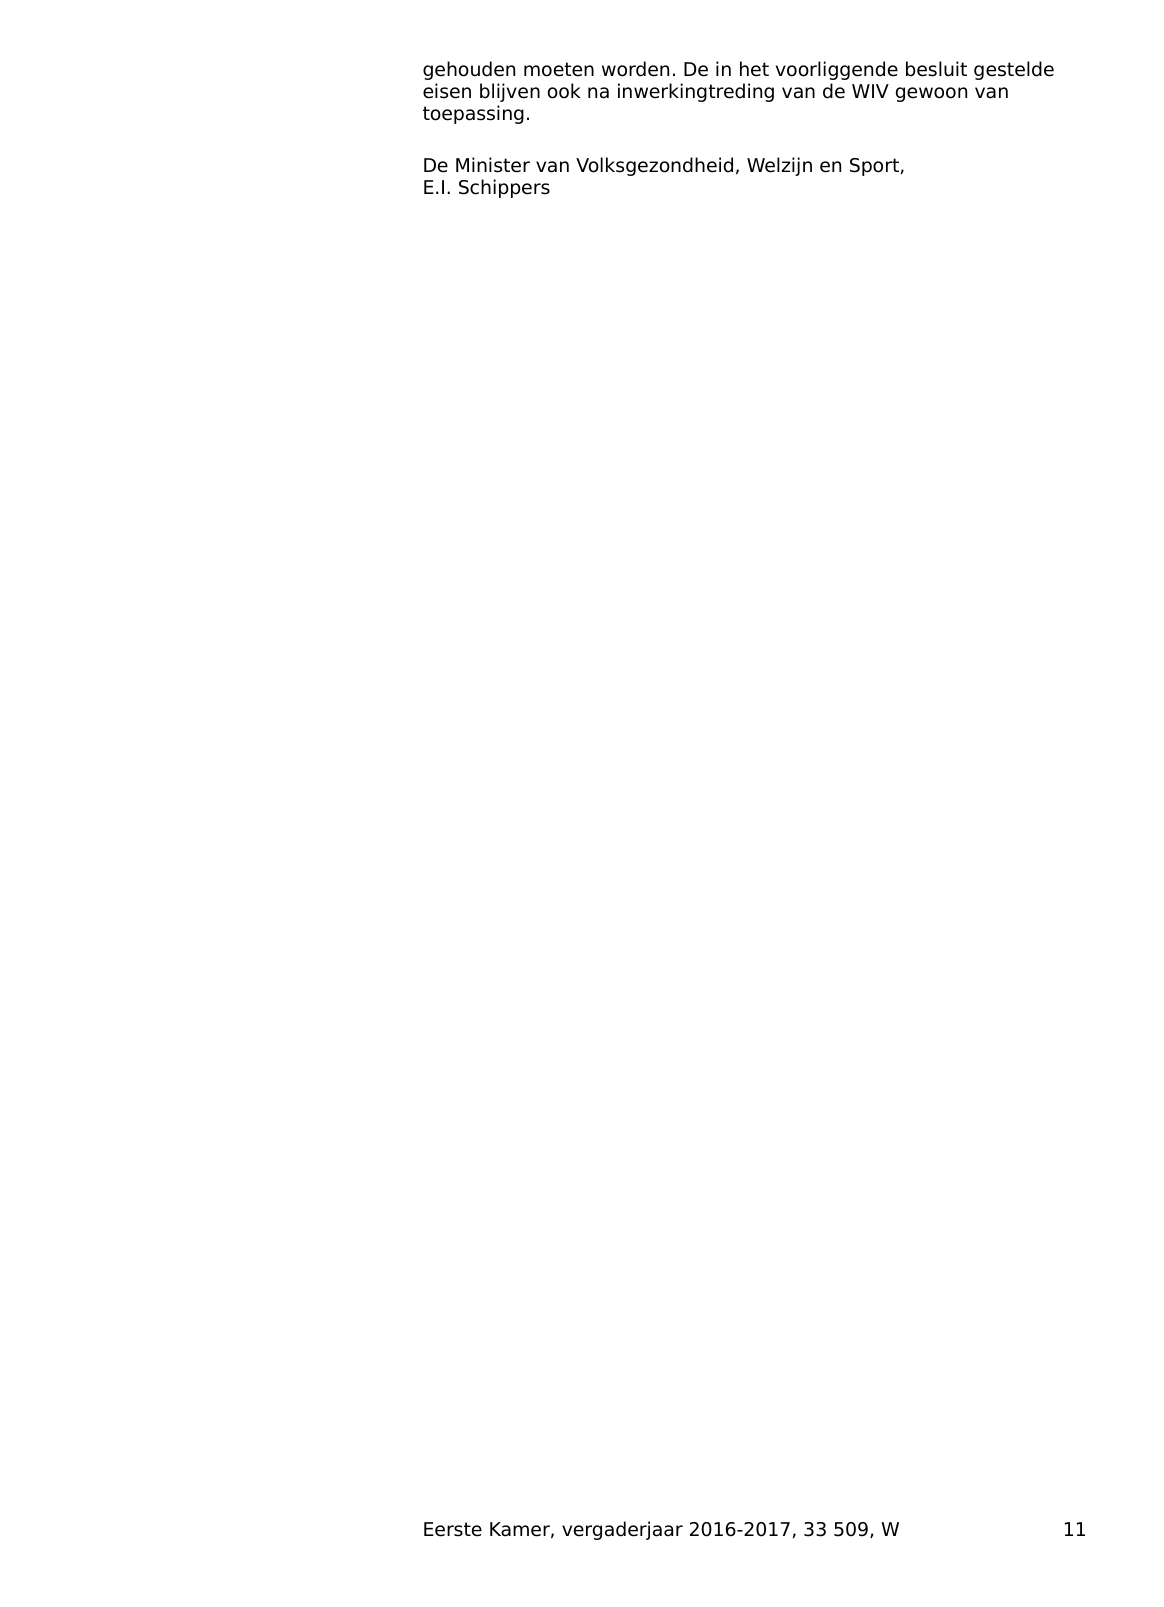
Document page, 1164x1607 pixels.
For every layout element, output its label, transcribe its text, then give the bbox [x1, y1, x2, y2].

text gehouden moeten worden. De in het voorliggende besluit gestelde eisen blijven ook na inwerkingtreding van de WIV gewoon van toepassing. [422, 59, 1087, 125]
text De Minister van Volksgezondheid, Welzijn en Sport, E.I. Schippers [422, 155, 1087, 199]
